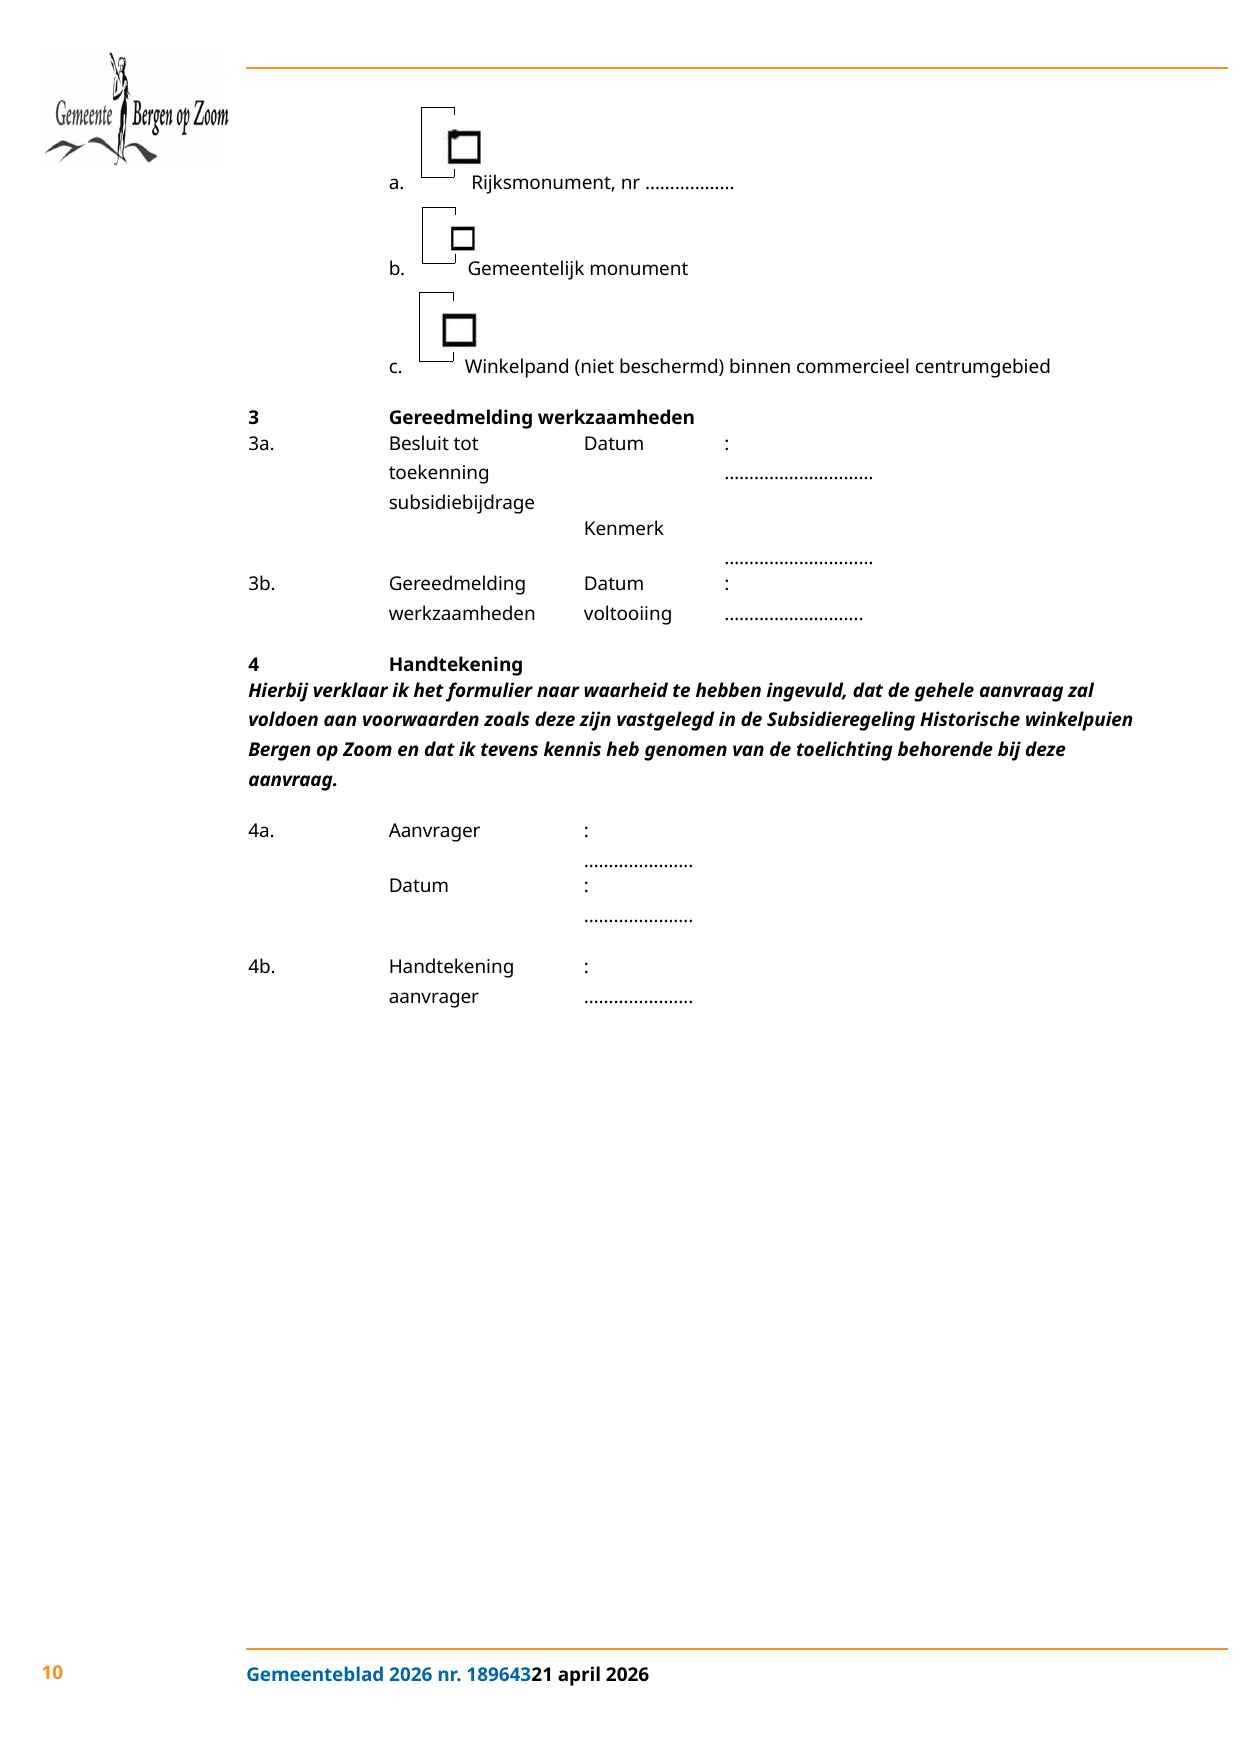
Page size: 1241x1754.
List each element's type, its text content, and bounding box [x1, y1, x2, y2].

table_cell [584, 791, 1152, 817]
table_cell [389, 379, 584, 404]
table_cell 3 [248, 404, 388, 430]
picture [428, 301, 488, 352]
table_cell [248, 928, 388, 953]
table_cell [584, 379, 1152, 404]
table_cell Kenmerk [584, 515, 724, 570]
table_cell : ………………………. [724, 570, 1152, 626]
table_cell [389, 791, 584, 817]
table_cell [248, 379, 388, 404]
table_cell a. Rijksmonument, nr ……………… [389, 95, 1152, 195]
table_cell [584, 626, 1152, 651]
table_cell 3b. [248, 570, 388, 626]
table_cell [248, 626, 388, 651]
table_cell 3a. [248, 430, 388, 515]
table_cell 4a. [248, 817, 388, 872]
table_cell : …………………. [584, 873, 1152, 928]
table_cell [248, 195, 388, 280]
table_cell [389, 515, 584, 570]
picture [429, 115, 489, 169]
table_cell Datum voltooiing [584, 570, 724, 626]
picture [430, 215, 490, 254]
table_cell Aanvrager [389, 817, 584, 872]
table_cell Datum [584, 430, 724, 515]
table_cell [584, 928, 1152, 953]
table_cell [248, 791, 388, 817]
table_cell 4b. [248, 954, 388, 1009]
table_cell ………………………… [724, 515, 1152, 570]
table_cell Gereedmelding werkzaamheden [389, 404, 1152, 430]
table_cell [389, 928, 584, 953]
table_cell c. Winkelpand (niet beschermd) binnen commercieel centrumgebied [389, 280, 1152, 378]
table_cell Handtekening aanvrager [389, 954, 584, 1009]
table_cell [389, 626, 584, 651]
table_cell b. Gemeentelijk monument [389, 195, 1152, 280]
table_cell : …………………. [584, 817, 1152, 872]
table_cell Handtekening [389, 651, 1152, 677]
table_cell [248, 873, 388, 928]
table_cell [248, 515, 388, 570]
table_cell Gereedmelding werkzaamheden [389, 570, 584, 626]
table_cell Besluit tot toekenning subsidiebijdrage [389, 430, 584, 515]
table_cell [248, 95, 388, 195]
table_cell Datum [389, 873, 584, 928]
table_cell : ………………………… [724, 430, 1152, 515]
picture [41, 47, 231, 172]
table_cell [248, 280, 388, 378]
table_cell 4 [248, 651, 388, 677]
table_cell : …………………. [584, 954, 1152, 1009]
table_cell Hierbij verklaar ik het formulier naar waarheid te hebben ingevuld, dat de gehele aanvraag zal voldoen aan voorwaarden zoals deze zijn vastgelegd in de Subsidieregeling Historische winkelpuien Bergen op Zoom en dat ik tevens kennis heb genomen van de toelichting behorende bij deze aanvraag. [248, 677, 1152, 791]
